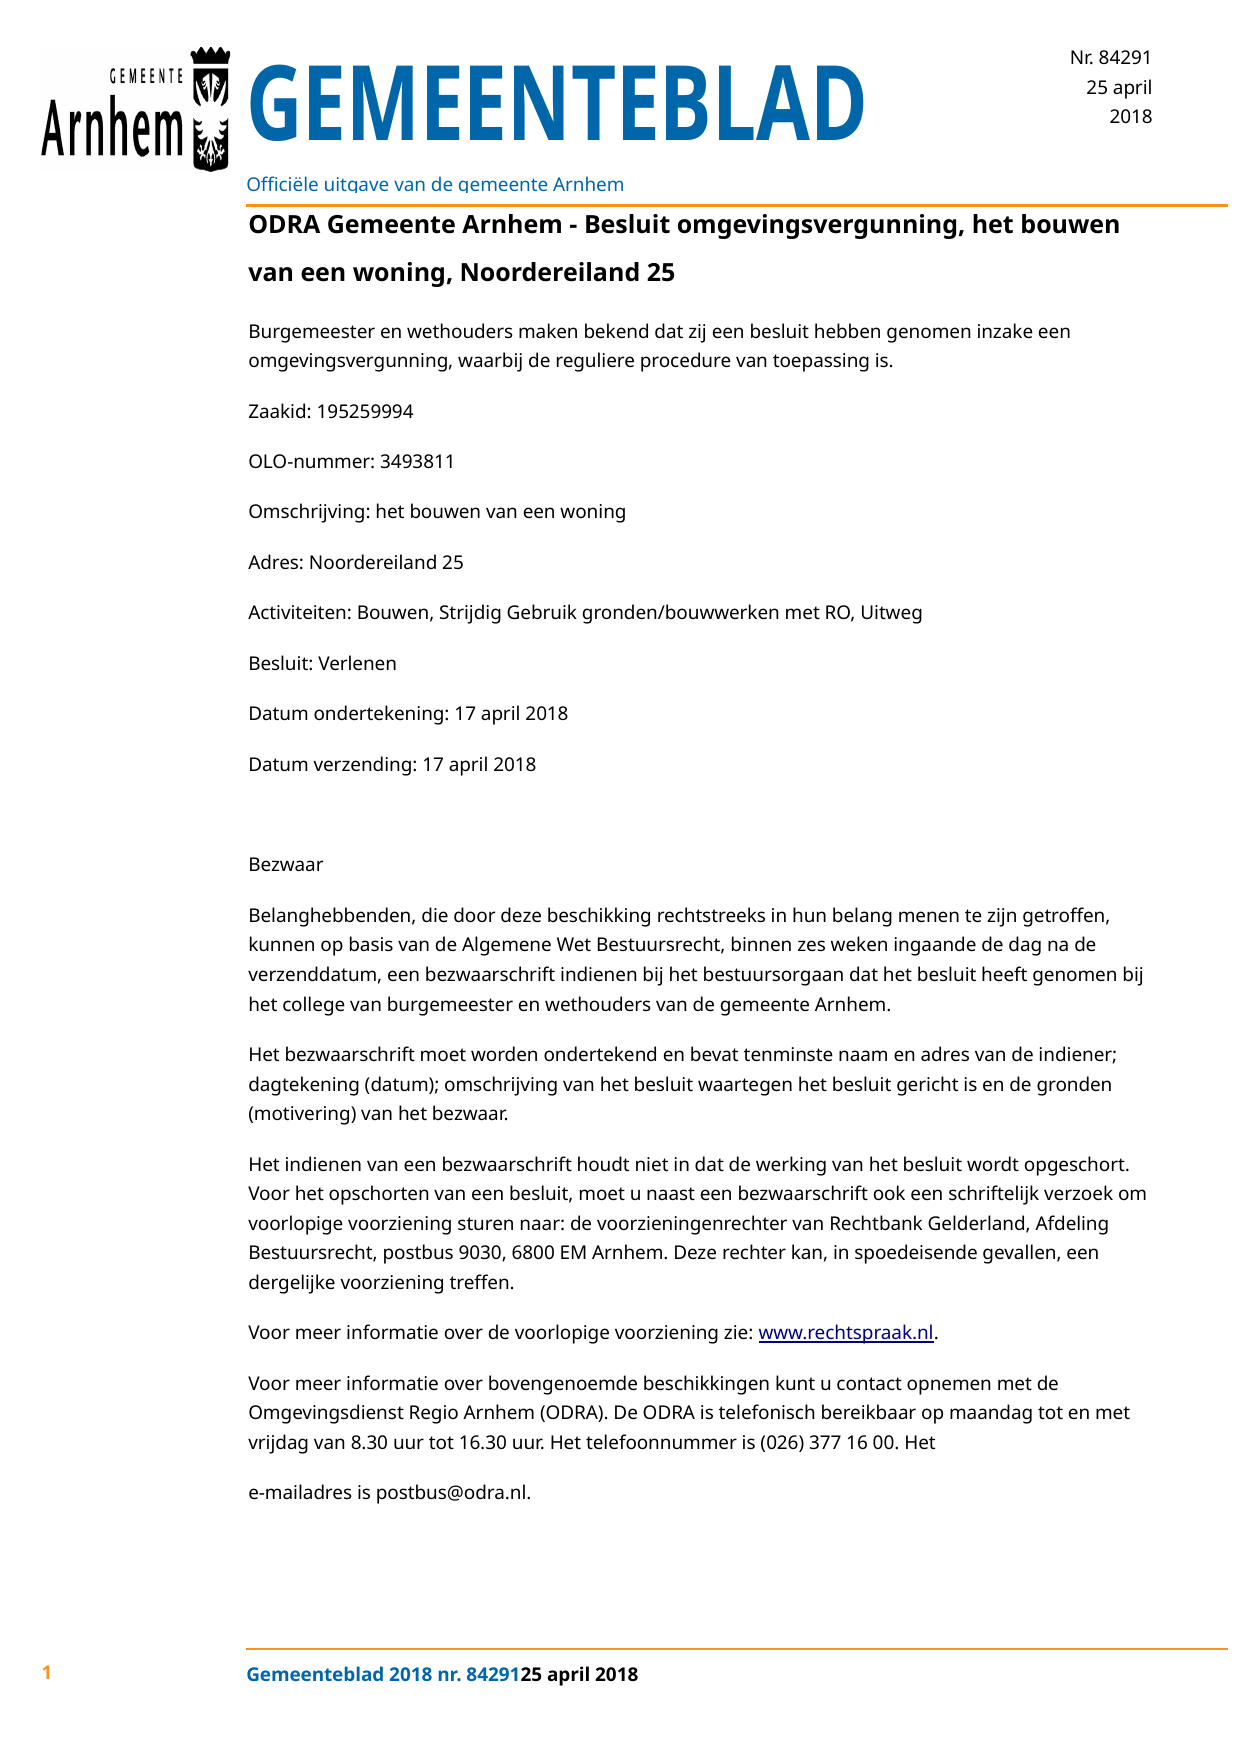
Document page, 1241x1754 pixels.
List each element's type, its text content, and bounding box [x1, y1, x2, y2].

picture [41, 47, 231, 172]
text Omschrijving: het bouwen van een woning [248, 499, 1152, 524]
text Datum verzending: 17 april 2018 [248, 751, 1152, 777]
text Het indienen van een bezwaarschrift houdt niet in dat de werking van het besluit wordt opgeschort. Voor het opschorten van een besluit, moet u naast een bezwaarschrift ook een schriftelijk verzoek om voorlopige voorziening sturen naar: de voorzieningenrechter van Rechtbank Gelderland, Afdeling Bestuursrecht, postbus 9030, 6800 EM Arnhem. Deze rechter kan, in spoedeisende gevallen, een dergelijke voorziening treffen. [248, 1151, 1152, 1295]
text Bezwaar [248, 852, 1152, 877]
text Zaakid: 195259994 [248, 398, 1152, 424]
text Voor meer informatie over de voorlopige voorziening zie: www.rechtspraak.nl. [248, 1319, 1152, 1345]
text e-mailadres is postbus@odra.nl. [248, 1479, 1152, 1505]
text Burgemeester en wethouders maken bekend dat zij een besluit hebben genomen inzake een omgevingsvergunning, waarbij de reguliere procedure van toepassing is. [248, 318, 1152, 373]
text ODRA Gemeente Arnhem - Besluit omgevingsvergunning, het bouwen van een woning, Noordereiland 25 [248, 207, 1152, 288]
text Adres: Noordereiland 25 [248, 549, 1152, 575]
text Datum ondertekening: 17 april 2018 [248, 700, 1152, 726]
text OLO-nummer: 3493811 [248, 448, 1152, 474]
text Activiteiten: Bouwen, Strijdig Gebruik gronden/bouwwerken met RO, Uitweg [248, 599, 1152, 625]
text Besluit: Verlenen [248, 650, 1152, 676]
text Belanghebbenden, die door deze beschikking rechtstreeks in hun belang menen te zijn getroffen, kunnen op basis van de Algemene Wet Bestuursrecht, binnen zes weken ingaande de dag na de verzenddatum, een bezwaarschrift indienen bij het bestuursorgaan dat het besluit heeft genomen bij het college van burgemeester en wethouders van de gemeente Arnhem. [248, 902, 1152, 1017]
text Voor meer informatie over bovengenoemde beschikkingen kunt u contact opnemen met de Omgevingsdienst Regio Arnhem (ODRA). De ODRA is telefonisch bereikbaar op maandag tot en met vrijdag van 8.30 uur tot 16.30 uur. Het telefoonnummer is (026) 377 16 00. Het [248, 1370, 1152, 1455]
text Het bezwaarschrift moet worden ondertekend en bevat tenminste naam en adres van de indiener; dagtekening (datum); omschrijving van het besluit waartegen het besluit gericht is en de gronden (motivering) van het bezwaar. [248, 1041, 1152, 1126]
